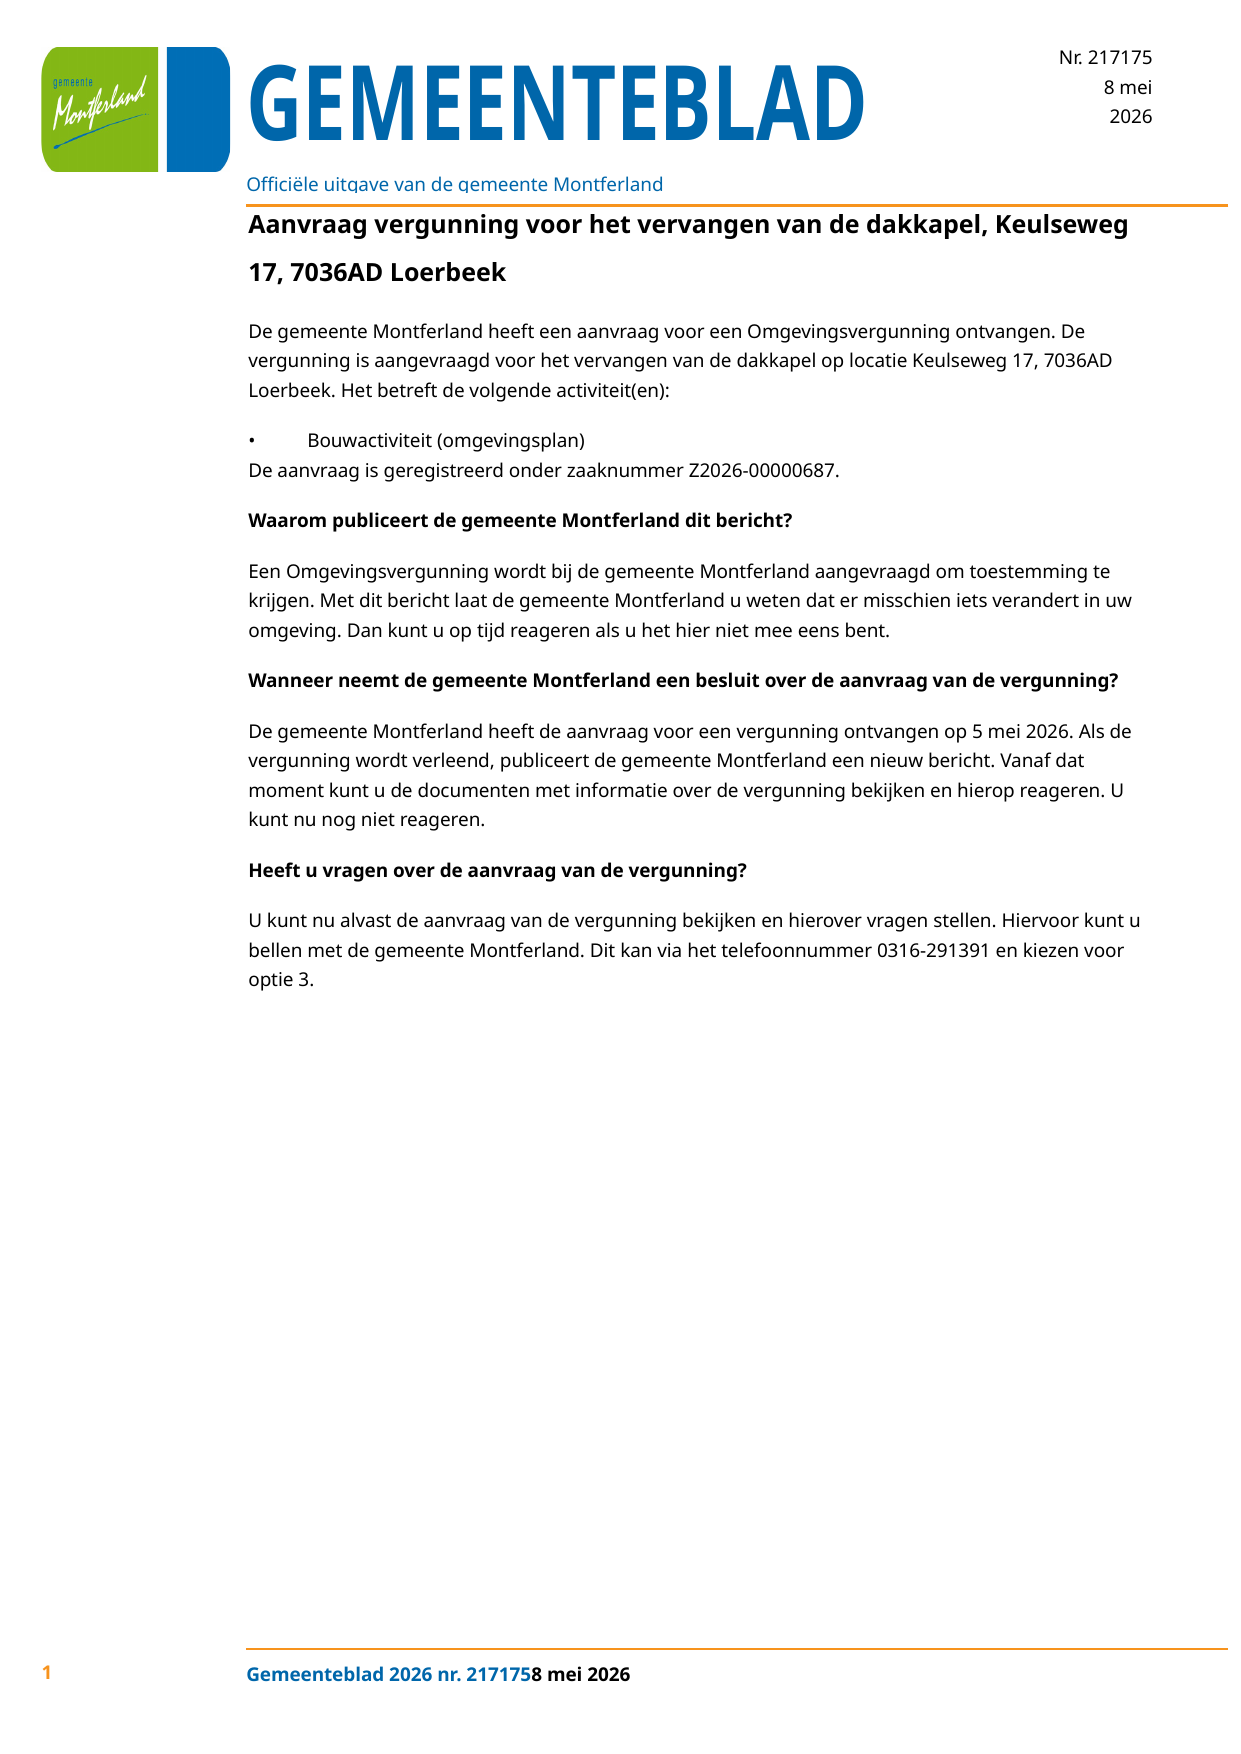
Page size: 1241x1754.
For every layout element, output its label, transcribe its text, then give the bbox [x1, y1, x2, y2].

text Waarom publiceert de gemeente Montferland dit bericht? [248, 507, 1152, 533]
text De gemeente Montferland heeft de aanvraag voor een vergunning ontvangen op 5 mei 2026. Als de vergunning wordt verleend, publiceert de gemeente Montferland een nieuw bericht. Vanaf dat moment kunt u de documenten met informatie over de vergunning bekijken en hierop reageren. U kunt nu nog niet reageren. [248, 718, 1152, 832]
text Heeft u vragen over de aanvraag van de vergunning? [248, 857, 1152, 883]
text Een Omgevingsvergunning wordt bij de gemeente Montferland aangevraagd om toestemming te krijgen. Met dit bericht laat de gemeente Montferland u weten dat er misschien iets verandert in uw omgeving. Dan kunt u op tijd reageren als u het hier niet mee eens bent. [248, 558, 1152, 643]
text Wanneer neemt de gemeente Montferland een besluit over de aanvraag van de vergunning? [248, 667, 1152, 693]
text Aanvraag vergunning voor het vervangen van de dakkapel, Keulseweg 17, 7036AD Loerbeek [248, 207, 1152, 288]
text De gemeente Montferland heeft een aanvraag voor een Omgevingsvergunning ontvangen. De vergunning is aangevraagd voor het vervangen van de dakkapel op locatie Keulseweg 17, 7036AD Loerbeek. Het betreft de volgende activiteit(en): [248, 318, 1152, 403]
picture [41, 47, 231, 172]
text U kunt nu alvast de aanvraag van de vergunning bekijken en hierover vragen stellen. Hiervoor kunt u bellen met de gemeente Montferland. Dit kan via het telefoonnummer 0316-291391 en kiezen voor optie 3. [248, 907, 1152, 992]
list Bouwactiviteit (omgevingsplan) [248, 427, 1152, 453]
text De aanvraag is geregistreerd onder zaaknummer Z2026-00000687. [248, 457, 1152, 483]
